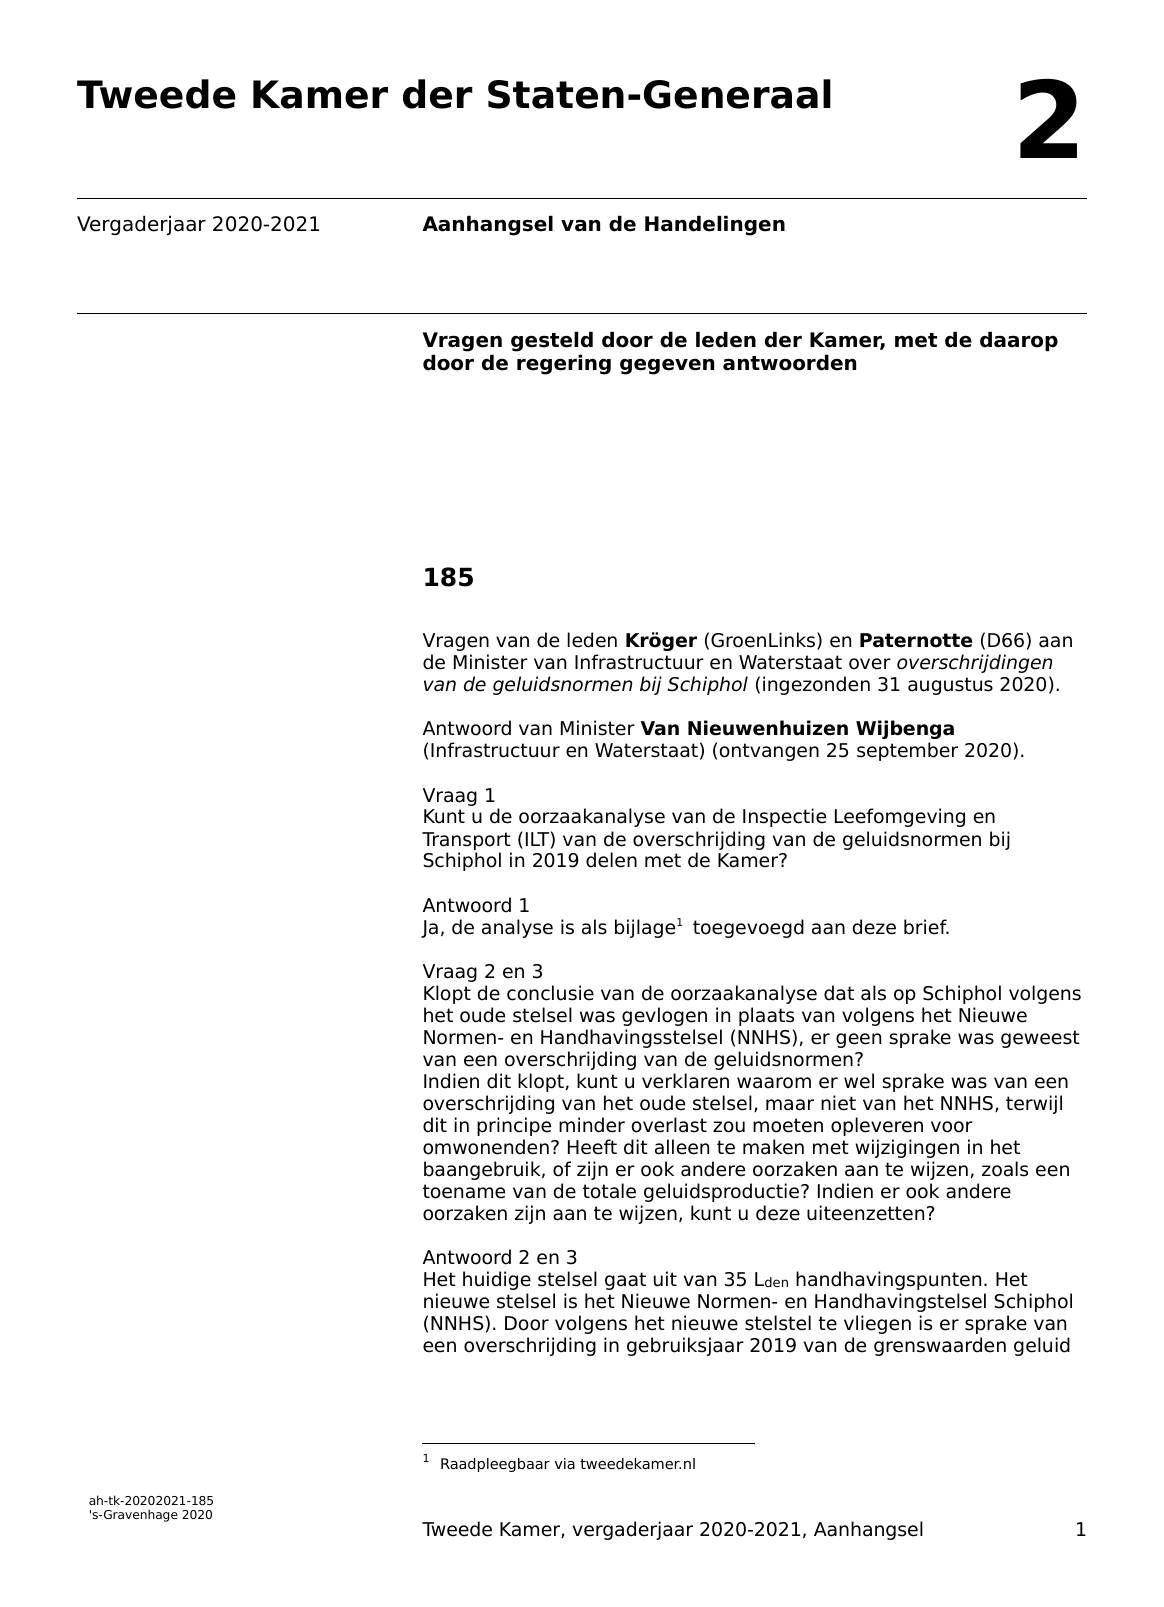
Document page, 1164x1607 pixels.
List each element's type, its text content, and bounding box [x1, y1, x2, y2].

text Indien dit klopt, kunt u verklaren waarom er wel sprake was van een overschrijding van het oude stelsel, maar niet van het NNHS, terwijl dit in principe minder overlast zou moeten opleveren voor omwonenden? Heeft dit alleen te maken met wijzigingen in het baangebruik, of zijn er ook andere oorzaken aan te wijzen, zoals een toename van de totale geluidsproductie? Indien er ook andere oorzaken zijn aan te wijzen, kunt u deze uiteenzetten? [422, 1071, 1087, 1224]
text Antwoord 1 [422, 894, 1087, 917]
text 185 [422, 563, 1087, 592]
text 's-Gravenhage 2020 [88, 1508, 323, 1522]
table_header 2 [886, 59, 1087, 198]
table_cell [77, 314, 422, 375]
text Antwoord 2 en 3 [422, 1247, 1087, 1269]
table_cell Vragen gesteld door de leden der Kamer, met de daarop door de regering gegeven antwoorden [422, 314, 1087, 375]
text Kunt u de oorzaakanalyse van de Inspectie Leefomgeving en Transport (ILT) van de overschrijding van de geluidsnormen bij Schiphol in 2019 delen met de Kamer? [422, 806, 1087, 872]
table_header Tweede Kamer der Staten-Generaal [77, 59, 886, 198]
text Raadpleegbaar via tweedekamer.nl [422, 1452, 1087, 1474]
text Het huidige stelsel gaat uit van 35 Lden handhavingspunten. Het nieuwe stelsel is het Nieuwe Normen- en Handhavingstelsel Schiphol (NNHS). Door volgens het nieuwe stelstel te vliegen is er sprake van een overschrijding in gebruiksjaar 2019 van de grenswaarden geluid [422, 1269, 1087, 1357]
text Antwoord van Minister Van Nieuwenhuizen Wijbenga (Infrastructuur en Waterstaat) (ontvangen 25 september 2020). [422, 718, 1087, 762]
text Ja, de analyse is als bijlage toegevoegd aan deze brief. [422, 917, 1087, 938]
table_cell Vergaderjaar 2020-2021 [77, 199, 422, 313]
text Klopt de conclusie van de oorzaakanalyse dat als op Schiphol volgens het oude stelsel was gevlogen in plaats van volgens het Nieuwe Normen- en Handhavingsstelsel (NNHS), er geen sprake was geweest van een overschrijding van de geluidsnormen? [422, 983, 1087, 1071]
text Vraag 1 [422, 784, 1087, 806]
text Vraag 2 en 3 [422, 961, 1087, 983]
table_cell Aanhangsel van de Handelingen [422, 199, 1087, 313]
text ah-tk-20202021-185 [88, 1494, 323, 1508]
text Vragen van de leden Kröger (GroenLinks) en Paternotte (D66) aan de Minister van Infrastructuur en Waterstaat over overschrijdingen van de geluidsnormen bij Schiphol (ingezonden 31 augustus 2020). [422, 630, 1087, 696]
